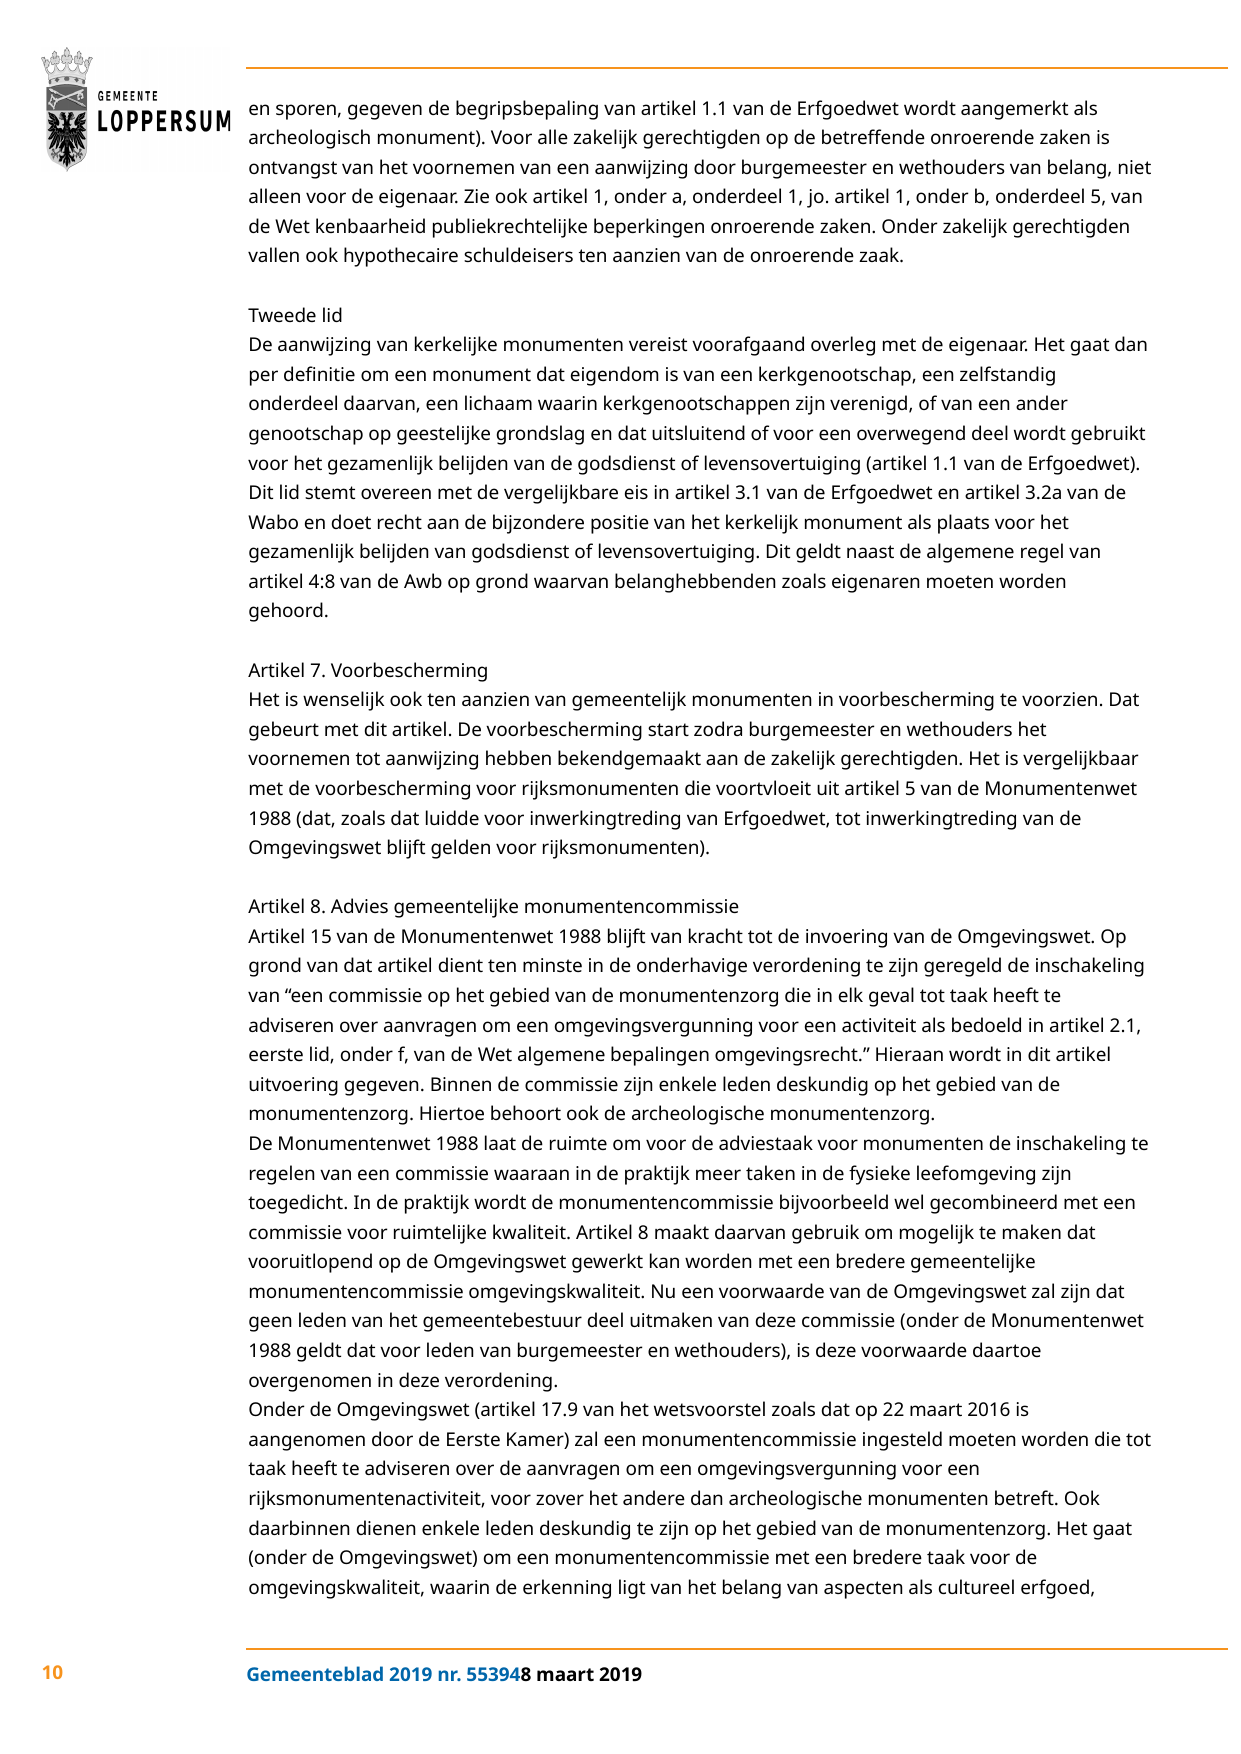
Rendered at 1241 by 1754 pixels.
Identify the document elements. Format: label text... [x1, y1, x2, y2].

text De aanwijzing van kerkelijke monumenten vereist voorafgaand overleg met de eigenaar. Het gaat dan per definitie om een monument dat eigendom is van een kerkgenootschap, een zelfstandig onderdeel daarvan, een lichaam waarin kerkgenootschappen zijn verenigd, of van een ander genootschap op geestelijke grondslag en dat uitsluitend of voor een overwegend deel wordt gebruikt voor het gezamenlijk belijden van de godsdienst of levensovertuiging (artikel 1.1 van de Erfgoedwet). Dit lid stemt overeen met de vergelijkbare eis in artikel 3.1 van de Erfgoedwet en artikel 3.2a van de Wabo en doet recht aan de bijzondere positie van het kerkelijk monument als plaats voor het gezamenlijk belijden van godsdienst of levensovertuiging. Dit geldt naast de algemene regel van artikel 4:8 van de Awb op grond waarvan belanghebbenden zoals eigenaren moeten worden gehoord. [248, 331, 1152, 623]
text en sporen, gegeven de begripsbepaling van artikel 1.1 van de Erfgoedwet wordt aangemerkt als archeologisch monument). Voor alle zakelijk gerechtigden op de betreffende onroerende zaken is ontvangst van het voornemen van een aanwijzing door burgemeester en wethouders van belang, niet alleen voor de eigenaar. Zie ook artikel 1, onder a, onderdeel 1, jo. artikel 1, onder b, onderdeel 5, van de Wet kenbaarheid publiekrechtelijke beperkingen onroerende zaken. Onder zakelijk gerechtigden vallen ook hypothecaire schuldeisers ten aanzien van de onroerende zaak. [248, 95, 1152, 268]
text Artikel 15 van de Monumentenwet 1988 blijft van kracht tot de invoering van de Omgevingswet. Op grond van dat artikel dient ten minste in de onderhavige verordening te zijn geregeld de inschakeling van “een commissie op het gebied van de monumentenzorg die in elk geval tot taak heeft te adviseren over aanvragen om een omgevingsvergunning voor een activiteit als bedoeld in artikel 2.1, eerste lid, onder f, van de Wet algemene bepalingen omgevingsrecht.” Hieraan wordt in dit artikel uitvoering gegeven. Binnen de commissie zijn enkele leden deskundig op het gebied van de monumentenzorg. Hiertoe behoort ook de archeologische monumentenzorg. [248, 923, 1152, 1126]
text De Monumentenwet 1988 laat de ruimte om voor de adviestaak voor monumenten de inschakeling te regelen van een commissie waaraan in de praktijk meer taken in de fysieke leefomgeving zijn toegedicht. In de praktijk wordt de monumentencommissie bijvoorbeeld wel gecombineerd met een commissie voor ruimtelijke kwaliteit. Artikel 8 maakt daarvan gebruik om mogelijk te maken dat vooruitlopend op de Omgevingswet gewerkt kan worden met een bredere gemeentelijke monumentencommissie omgevingskwaliteit. Nu een voorwaarde van de Omgevingswet zal zijn dat geen leden van het gemeentebestuur deel uitmaken van deze commissie (onder de Monumentenwet 1988 geldt dat voor leden van burgemeester en wethouders), is deze voorwaarde daartoe overgenomen in deze verordening. [248, 1130, 1152, 1393]
text Onder de Omgevingswet (artikel 17.9 van het wetsvoorstel zoals dat op 22 maart 2016 is aangenomen door de Eerste Kamer) zal een monumentencommissie ingesteld moeten worden die tot taak heeft te adviseren over de aanvragen om een omgevingsvergunning voor een rijksmonumentenactiviteit, voor zover het andere dan archeologische monumenten betreft. Ook daarbinnen dienen enkele leden deskundig te zijn op het gebied van de monumentenzorg. Het gaat (onder de Omgevingswet) om een monumentencommissie met een bredere taak voor de omgevingskwaliteit, waarin de erkenning ligt van het belang van aspecten als cultureel erfgoed, [248, 1396, 1152, 1600]
text Tweede lid [248, 302, 1152, 328]
text Het is wenselijk ook ten aanzien van gemeentelijk monumenten in voorbescherming te voorzien. Dat gebeurt met dit artikel. De voorbescherming start zodra burgemeester en wethouders het voornemen tot aanwijzing hebben bekendgemaakt aan de zakelijk gerechtigden. Het is vergelijkbaar met de voorbescherming voor rijksmonumenten die voortvloeit uit artikel 5 van de Monumentenwet 1988 (dat, zoals dat luidde voor inwerkingtreding van Erfgoedwet, tot inwerkingtreding van de Omgevingswet blijft gelden voor rijksmonumenten). [248, 686, 1152, 860]
picture [41, 47, 231, 172]
text Artikel 7. Voorbescherming [248, 657, 1152, 683]
text Artikel 8. Advies gemeentelijke monumentencommissie [248, 893, 1152, 919]
